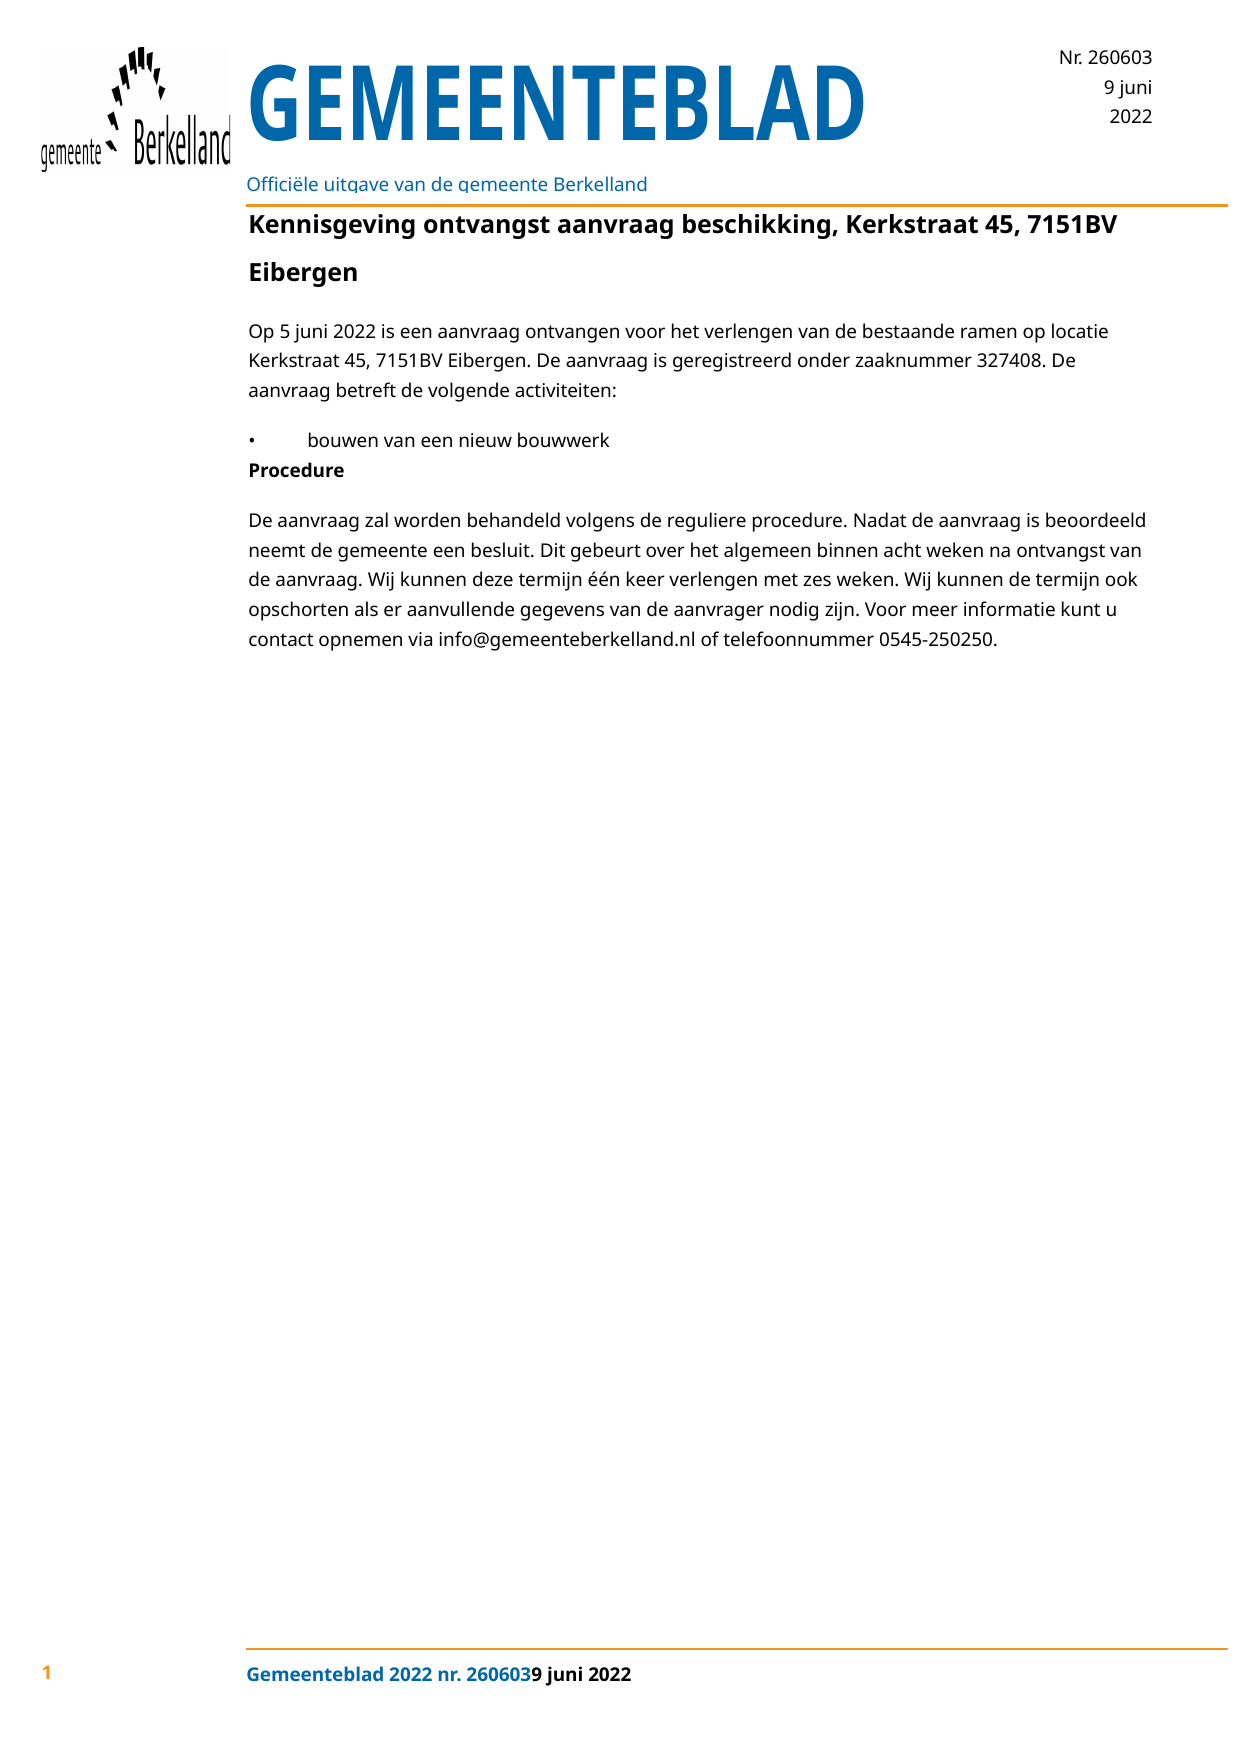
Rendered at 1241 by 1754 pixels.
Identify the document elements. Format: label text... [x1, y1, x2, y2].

text De aanvraag zal worden behandeld volgens de reguliere procedure. Nadat de aanvraag is beoordeeld neemt de gemeente een besluit. Dit gebeurt over het algemeen binnen acht weken na ontvangst van de aanvraag. Wij kunnen deze termijn één keer verlengen met zes weken. Wij kunnen de termijn ook opschorten als er aanvullende gegevens van de aanvrager nodig zijn. Voor meer informatie kunt u contact opnemen via info@gemeenteberkelland.nl of telefoonnummer 0545-250250. [248, 507, 1152, 652]
picture [41, 47, 231, 172]
list bouwen van een nieuw bouwwerk [248, 427, 1152, 453]
text Kennisgeving ontvangst aanvraag beschikking, Kerkstraat 45, 7151BV Eibergen [248, 207, 1152, 288]
text Op 5 juni 2022 is een aanvraag ontvangen voor het verlengen van de bestaande ramen op locatie Kerkstraat 45, 7151BV Eibergen. De aanvraag is geregistreerd onder zaaknummer 327408. De aanvraag betreft de volgende activiteiten: [248, 318, 1152, 403]
text Procedure [248, 457, 1152, 483]
